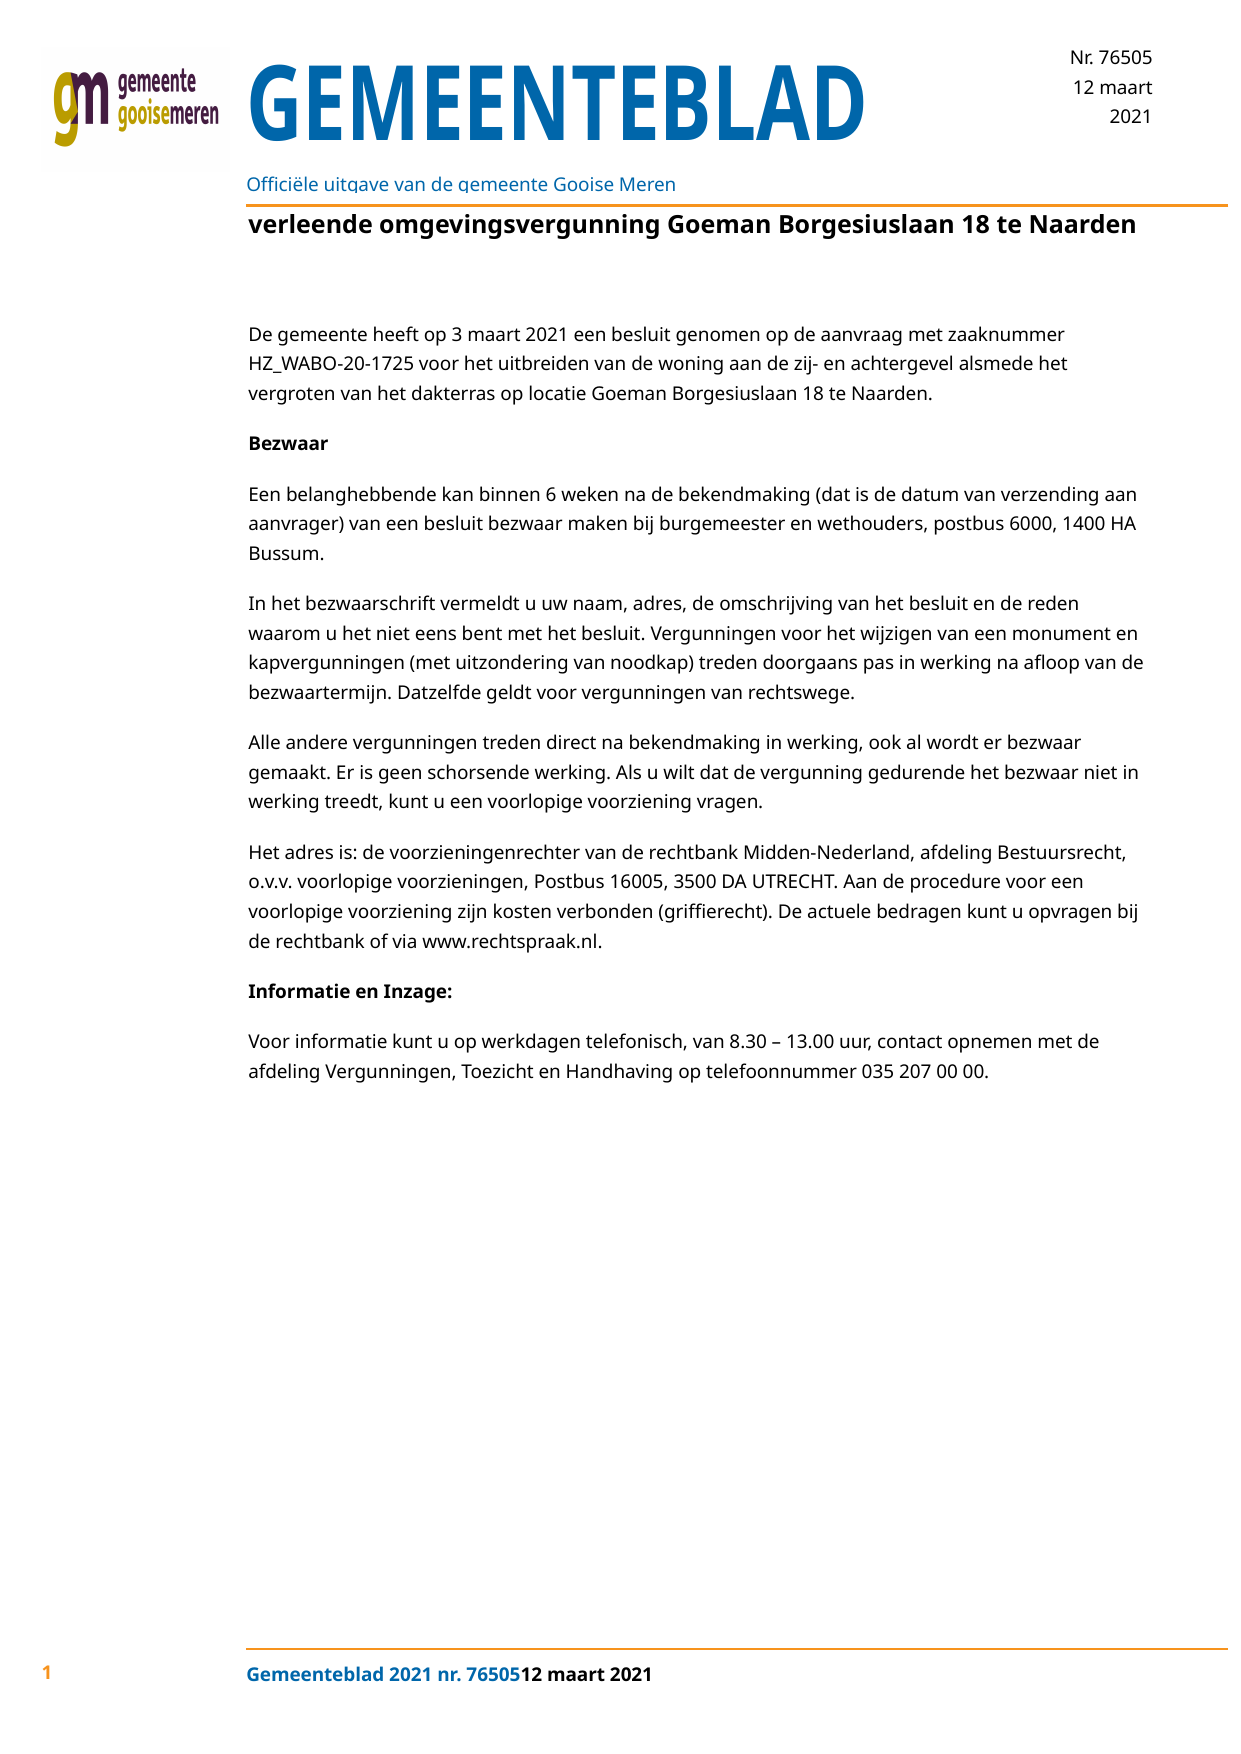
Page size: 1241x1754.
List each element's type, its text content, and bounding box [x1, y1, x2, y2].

text In het bezwaarschrift vermeldt u uw naam, adres, de omschrijving van het besluit en de reden waarom u het niet eens bent met het besluit. Vergunningen voor het wijzigen van een monument en kapvergunningen (met uitzondering van noodkap) treden doorgaans pas in werking na afloop van de bezwaartermijn. Datzelfde geldt voor vergunningen van rechtswege. [248, 590, 1152, 705]
text Het adres is: de voorzieningenrechter van de rechtbank Midden-Nederland, afdeling Bestuursrecht, o.v.v. voorlopige voorzieningen, Postbus 16005, 3500 DA UTRECHT. Aan de procedure voor een voorlopige voorziening zijn kosten verbonden (griffierecht). De actuele bedragen kunt u opvragen bij de rechtbank of via www.rechtspraak.nl. [248, 839, 1152, 953]
text Bezwaar [248, 430, 1152, 456]
text De gemeente heeft op 3 maart 2021 een besluit genomen op de aanvraag met zaaknummer HZ_WABO-20-1725 voor het uitbreiden van de woning aan de zij- en achtergevel alsmede het vergroten van het dakterras op locatie Goeman Borgesiuslaan 18 te Naarden. [248, 321, 1152, 406]
text Alle andere vergunningen treden direct na bekendmaking in werking, ook al wordt er bezwaar gemaakt. Er is geen schorsende werking. Als u wilt dat de vergunning gedurende het bezwaar niet in werking treedt, kunt u een voorlopige voorziening vragen. [248, 729, 1152, 814]
text Voor informatie kunt u op werkdagen telefonisch, van 8.30 – 13.00 uur, contact opnemen met de afdeling Vergunningen, Toezicht en Handhaving op telefoonnummer 035 207 00 00. [248, 1029, 1152, 1084]
text Een belanghebbende kan binnen 6 weken na de bekendmaking (dat is de datum van verzending aan aanvrager) van een besluit bezwaar maken bij burgemeester en wethouders, postbus 6000, 1400 HA Bussum. [248, 481, 1152, 566]
picture [41, 47, 231, 172]
text Informatie en Inzage: [248, 978, 1152, 1004]
text verleende omgevingsvergunning Goeman Borgesiuslaan 18 te Naarden [248, 207, 1152, 241]
